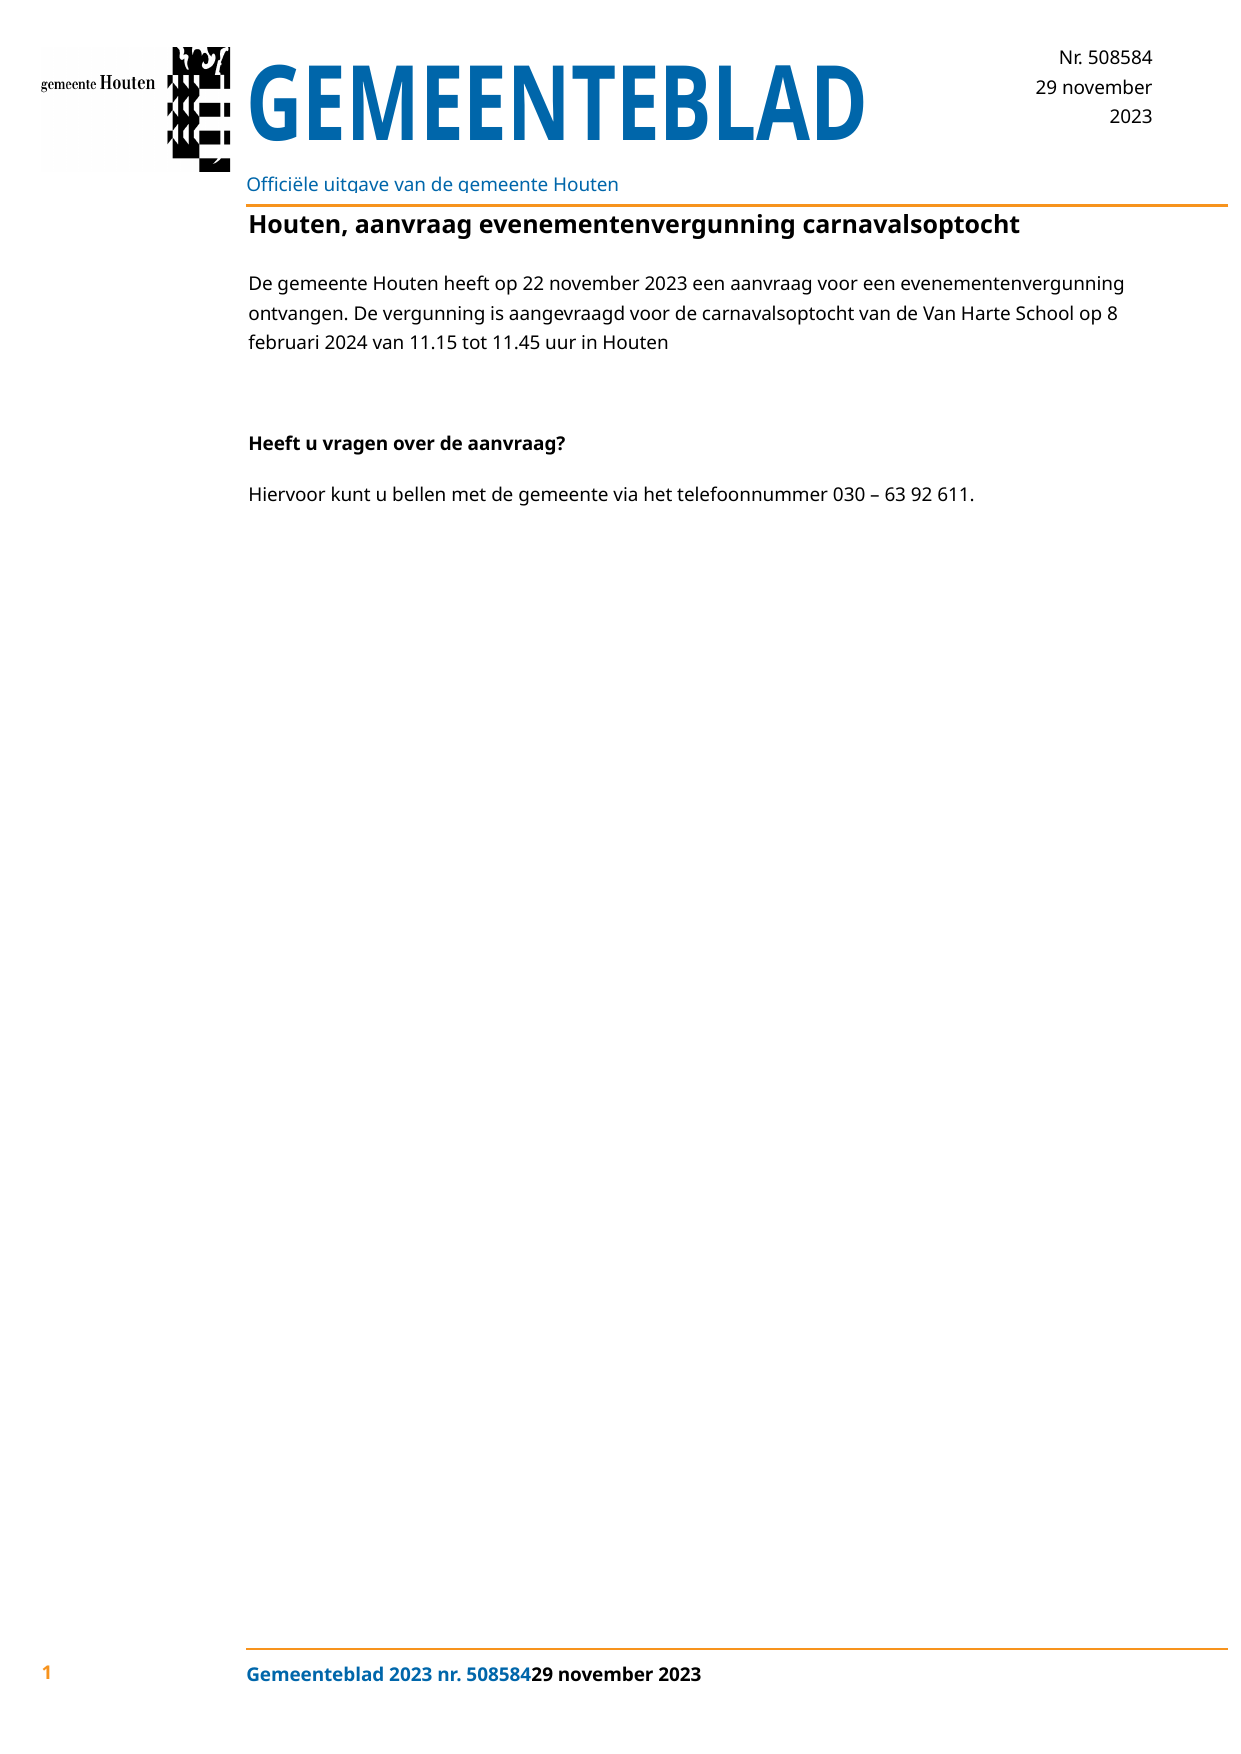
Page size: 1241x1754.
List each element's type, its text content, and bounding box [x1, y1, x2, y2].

text Heeft u vragen over de aanvraag? [248, 430, 1152, 456]
text De gemeente Houten heeft op 22 november 2023 een aanvraag voor een evenementenvergunning ontvangen. De vergunning is aangevraagd voor de carnavalsoptocht van de Van Harte School op 8 februari 2024 van 11.15 tot 11.45 uur in Houten [248, 270, 1152, 355]
picture [41, 47, 231, 172]
text Hiervoor kunt u bellen met de gemeente via het telefoonnummer 030 – 63 92 611. [248, 481, 1152, 506]
text Houten, aanvraag evenementenvergunning carnavalsoptocht [248, 207, 1152, 241]
